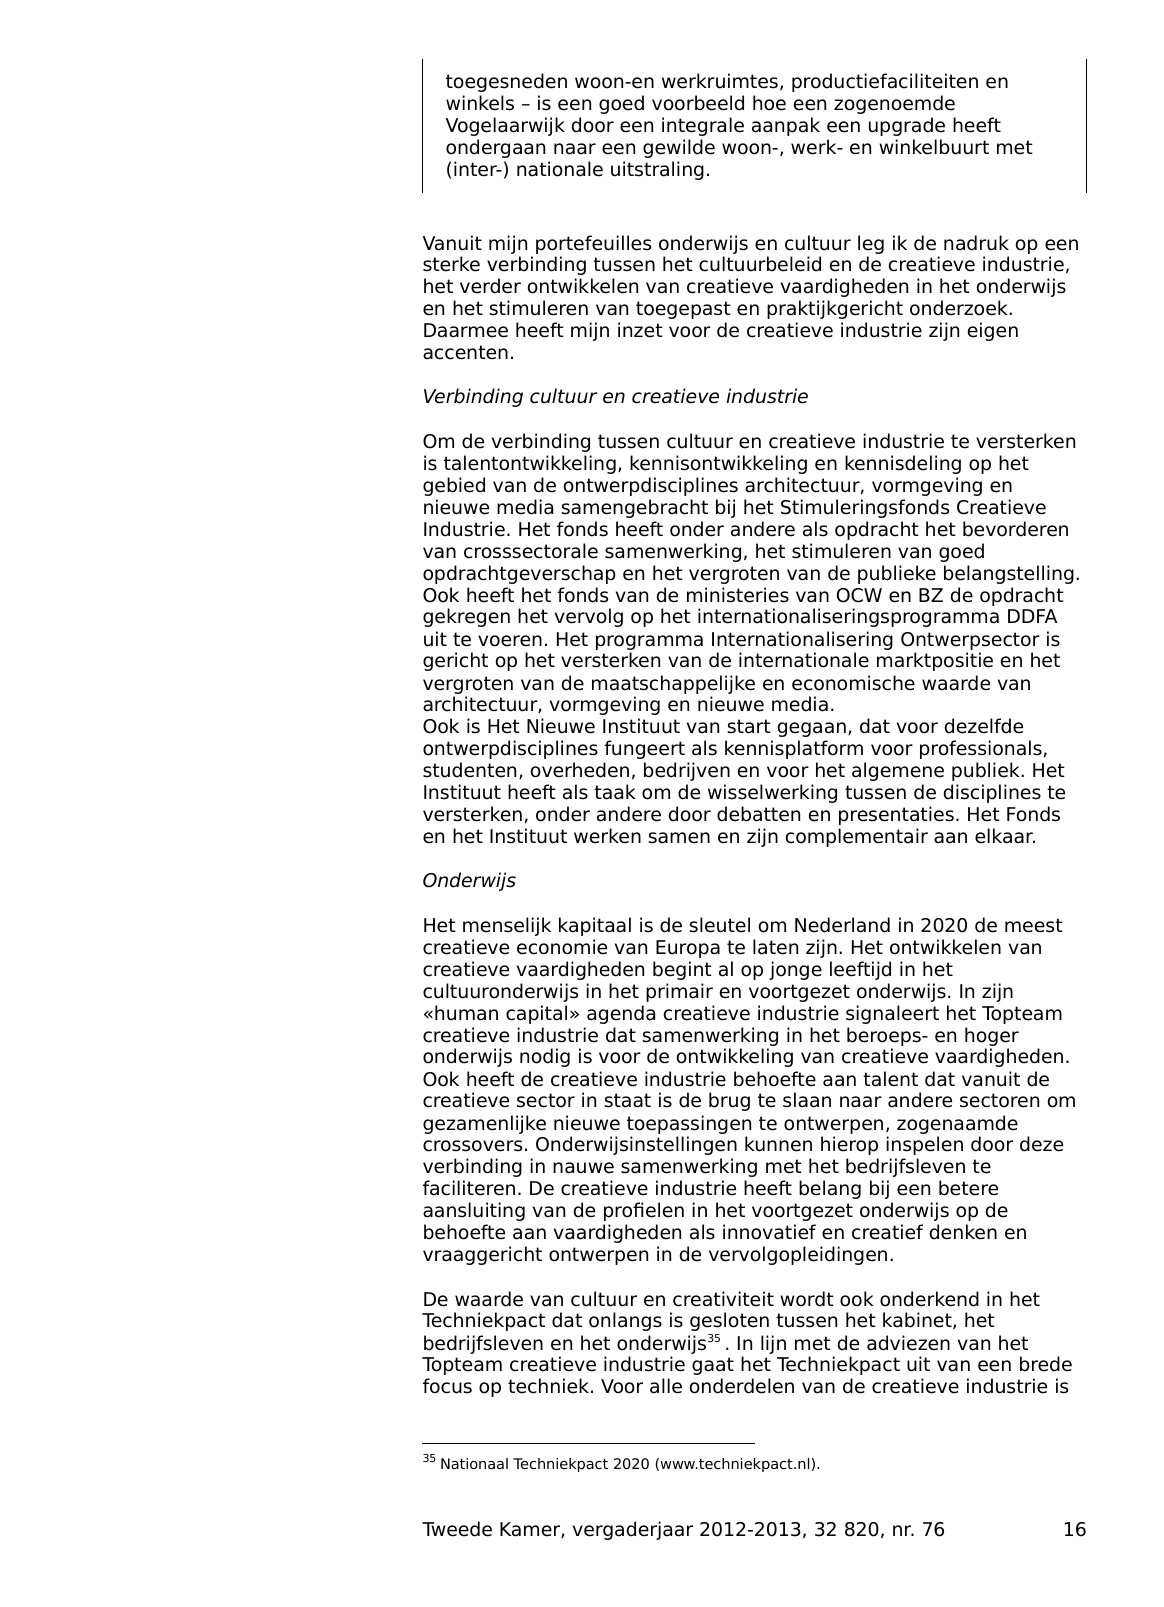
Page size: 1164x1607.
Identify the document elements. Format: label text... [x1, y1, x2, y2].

text Ook is Het Nieuwe Instituut van start gegaan, dat voor dezelfde ontwerpdisciplines fungeert als kennisplatform voor professionals, studenten, overheden, bedrijven en voor het algemene publiek. Het Instituut heeft als taak om de wisselwerking tussen de disciplines te versterken, onder andere door debatten en presentaties. Het Fonds en het Instituut werken samen en zijn complementair aan elkaar. [422, 716, 1087, 848]
subtitle Onderwijs [422, 870, 1087, 892]
text Vanuit mijn portefeuilles onderwijs en cultuur leg ik de nadruk op een sterke verbinding tussen het cultuurbeleid en de creatieve industrie, het verder ontwikkelen van creatieve vaardigheden in het onderwijs en het stimuleren van toegepast en praktijkgericht onderzoek. Daarmee heeft mijn inzet voor de creatieve industrie zijn eigen accenten. [422, 232, 1087, 364]
text De waarde van cultuur en creativiteit wordt ook onderkend in het Techniekpact dat onlangs is gesloten tussen het kabinet, het bedrijfsleven en het onderwijs. In lijn met de adviezen van het Topteam creatieve industrie gaat het Techniekpact uit van een brede focus op techniek. Voor alle onderdelen van de creatieve industrie is [422, 1288, 1087, 1398]
text Het menselijk kapitaal is de sleutel om Nederland in 2020 de meest creatieve economie van Europa te laten zijn. Het ontwikkelen van creatieve vaardigheden begint al op jonge leeftijd in het cultuuronderwijs in het primair en voortgezet onderwijs. In zijn «human capital» agenda creatieve industrie signaleert het Topteam creatieve industrie dat samenwerking in het beroeps- en hoger onderwijs nodig is voor de ontwikkeling van creatieve vaardigheden. Ook heeft de creatieve industrie behoefte aan talent dat vanuit de creatieve sector in staat is de brug te slaan naar andere sectoren om gezamenlijke nieuwe toepassingen te ontwerpen, zogenaamde crossovers. Onderwijsinstellingen kunnen hierop inspelen door deze verbinding in nauwe samenwerking met het bedrijfsleven te faciliteren. De creatieve industrie heeft belang bij een betere aansluiting van de profielen in het voortgezet onderwijs op de behoefte aan vaardigheden als innovatief en creatief denken en vraaggericht ontwerpen in de vervolgopleidingen. [422, 914, 1087, 1266]
table_header toegesneden woon-en werkruimtes, productiefaciliteiten en winkels – is een goed voorbeeld hoe een zogenoemde Vogelaarwijk door een integrale aanpak een upgrade heeft ondergaan naar een gewilde woon-, werk- en winkelbuurt met (inter-) nationale uitstraling. [423, 59, 1086, 192]
text Nationaal Techniekpact 2020 (www.techniekpact.nl). [422, 1452, 1087, 1474]
text Om de verbinding tussen cultuur en creatieve industrie te versterken is talentontwikkeling, kennisontwikkeling en kennisdeling op het gebied van de ontwerpdisciplines architectuur, vormgeving en nieuwe media samengebracht bij het Stimuleringsfonds Creatieve Industrie. Het fonds heeft onder andere als opdracht het bevorderen van crosssectorale samenwerking, het stimuleren van goed opdrachtgeverschap en het vergroten van de publieke belangstelling. Ook heeft het fonds van de ministeries van OCW en BZ de opdracht gekregen het vervolg op het internationaliseringsprogramma DDFA uit te voeren. Het programma Internationalisering Ontwerpsector is gericht op het versterken van de internationale marktpositie en het vergroten van de maatschappelijke en economische waarde van architectuur, vormgeving en nieuwe media. [422, 431, 1087, 716]
subtitle Verbinding cultuur en creatieve industrie [422, 386, 1087, 408]
